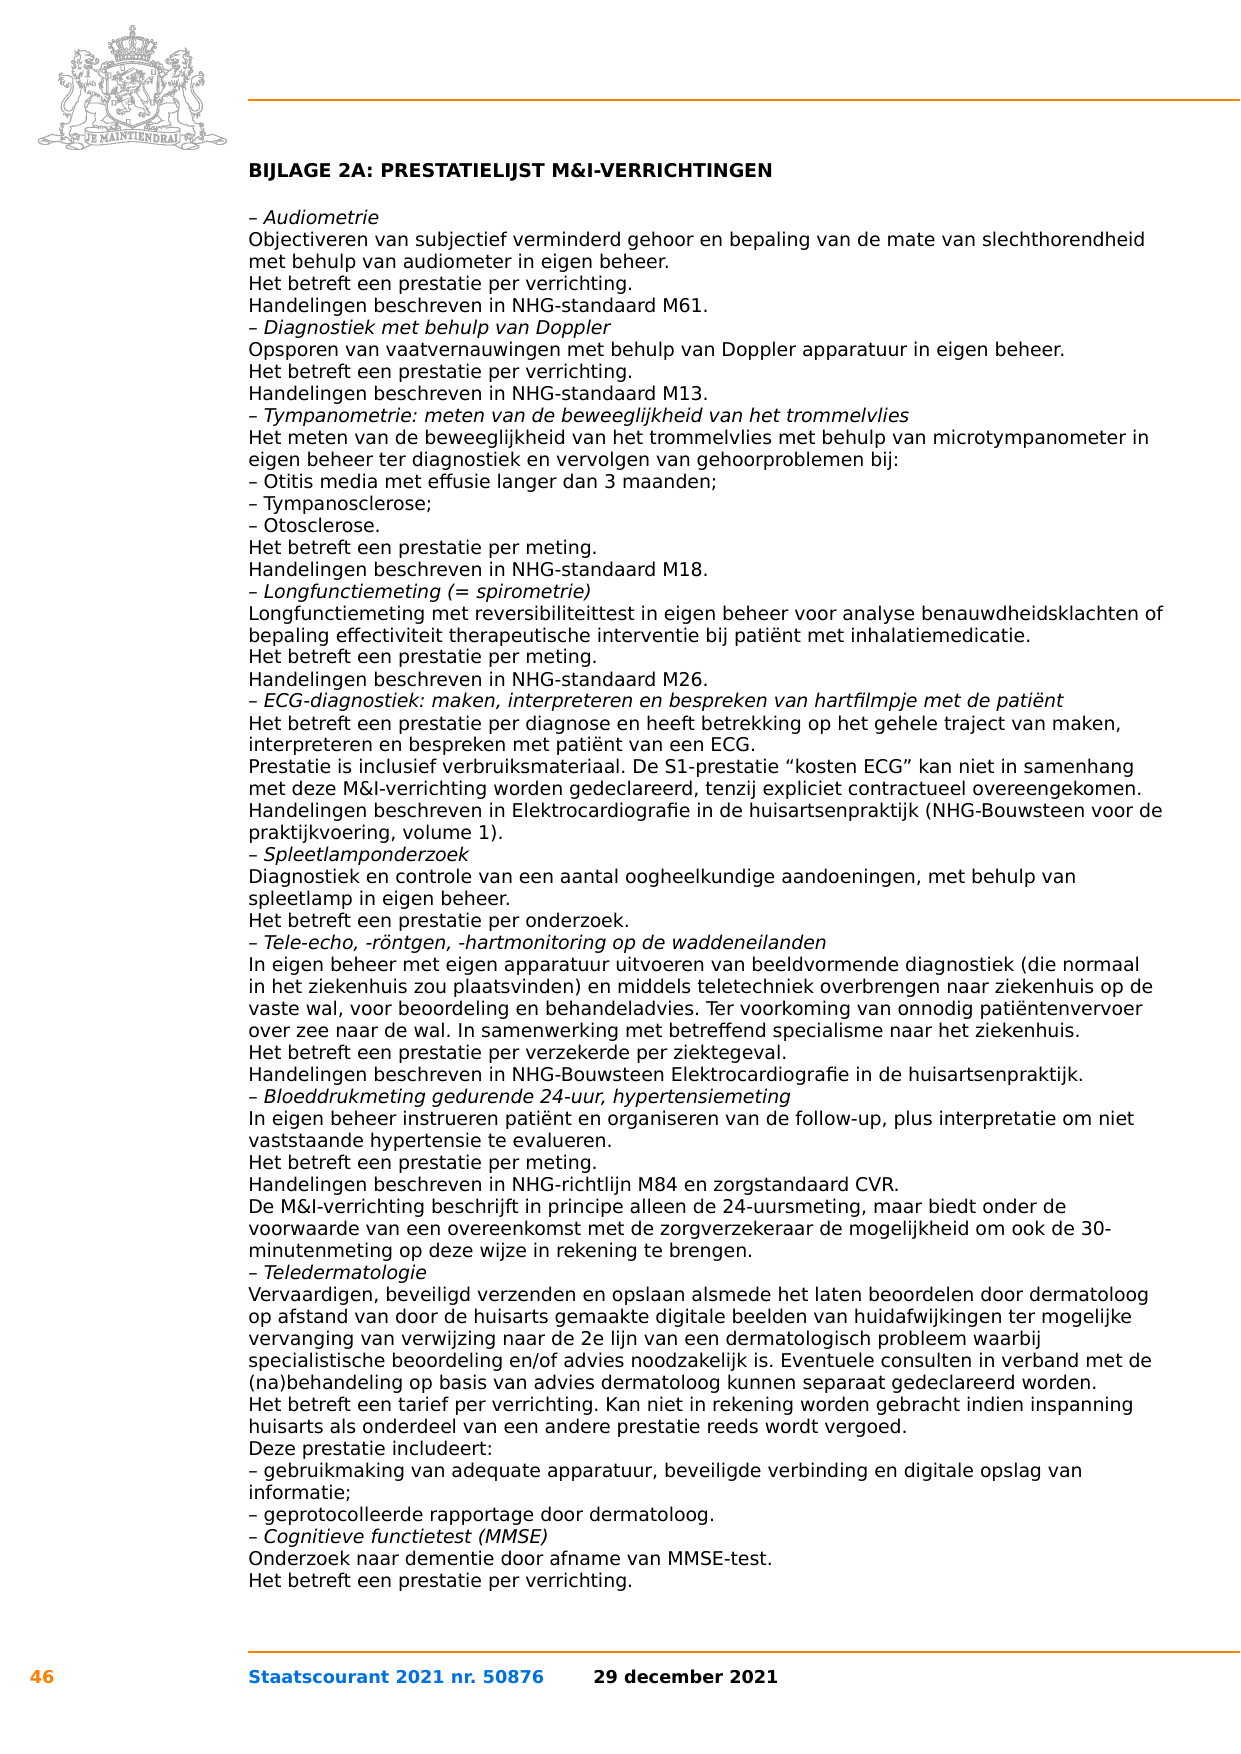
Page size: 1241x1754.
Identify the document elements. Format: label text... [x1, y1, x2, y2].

text Vervaardigen, beveiligd verzenden en opslaan alsmede het laten beoordelen door dermatoloog op afstand van door de huisarts gemaakte digitale beelden van huidafwijkingen ter mogelijke vervanging van verwijzing naar de 2e lijn van een dermatologisch probleem waarbij specialistische beoordeling en/of advies noodzakelijk is. Eventuele consulten in verband met de (na)behandeling op basis van advies dermatoloog kunnen separaat gedeclareerd worden. [248, 1284, 1163, 1394]
text Het meten van de beweeglijkheid van het trommelvlies met behulp van microtympanometer in eigen beheer ter diagnostiek en vervolgen van gehoorproblemen bij: [248, 427, 1163, 471]
text Handelingen beschreven in Elektrocardiografie in de huisartsenpraktijk (NHG-Bouwsteen voor de praktijkvoering, volume 1). [248, 800, 1163, 844]
text Deze prestatie includeert: [248, 1438, 1163, 1460]
text In eigen beheer instrueren patiënt en organiseren van de follow-up, plus interpretatie om niet vaststaande hypertensie te evalueren. [248, 1108, 1163, 1152]
text – Tympanometrie: meten van de beweeglijkheid van het trommelvlies [248, 405, 1163, 427]
text – Tele-echo, -röntgen, -hartmonitoring op de waddeneilanden [248, 932, 1163, 954]
text – geprotocolleerde rapportage door dermatoloog. [248, 1504, 1163, 1526]
text Handelingen beschreven in NHG-standaard M26. [248, 668, 1163, 690]
text Het betreft een prestatie per meting. [248, 646, 1163, 668]
text Diagnostiek en controle van een aantal oogheelkundige aandoeningen, met behulp van spleetlamp in eigen beheer. [248, 866, 1163, 910]
text Handelingen beschreven in NHG-standaard M61. [248, 295, 1163, 317]
text Onderzoek naar dementie door afname van MMSE-test. [248, 1548, 1163, 1569]
text Het betreft een prestatie per onderzoek. [248, 910, 1163, 932]
text – Tympanosclerose; [248, 493, 1163, 514]
text In eigen beheer met eigen apparatuur uitvoeren van beeldvormende diagnostiek (die normaal in het ziekenhuis zou plaatsvinden) en middels teletechniek overbrengen naar ziekenhuis op de vaste wal, voor beoordeling en behandeladvies. Ter voorkoming van onnodig patiëntenvervoer over zee naar de wal. In samenwerking met betreffend specialisme naar het ziekenhuis. [248, 954, 1163, 1042]
text De M&I-verrichting beschrijft in principe alleen de 24-uursmeting, maar biedt onder de voorwaarde van een overeenkomst met de zorgverzekeraar de mogelijkheid om ook de 30-minutenmeting op deze wijze in rekening te brengen. [248, 1196, 1163, 1262]
text Handelingen beschreven in NHG-standaard M18. [248, 558, 1163, 581]
text – gebruikmaking van adequate apparatuur, beveiligde verbinding en digitale opslag van informatie; [248, 1460, 1163, 1504]
text – Bloeddrukmeting gedurende 24-uur, hypertensiemeting [248, 1086, 1163, 1108]
picture [38, 25, 227, 150]
text – Diagnostiek met behulp van Doppler [248, 317, 1163, 339]
text – Otosclerose. [248, 514, 1163, 537]
text Prestatie is inclusief verbruiksmateriaal. De S1-prestatie “kosten ECG” kan niet in samenhang met deze M&I-verrichting worden gedeclareerd, tenzij expliciet contractueel overeengekomen. [248, 756, 1163, 800]
text – Cognitieve functietest (MMSE) [248, 1526, 1163, 1548]
text – Spleetlamponderzoek [248, 844, 1163, 866]
text – Teledermatologie [248, 1262, 1163, 1284]
subtitle BIJLAGE 2A: PRESTATIELIJST M&I-VERRICHTINGEN [248, 160, 1163, 182]
text Handelingen beschreven in NHG-standaard M13. [248, 383, 1163, 405]
text Objectiveren van subjectief verminderd gehoor en bepaling van de mate van slechthorendheid met behulp van audiometer in eigen beheer. [248, 229, 1163, 273]
text Het betreft een prestatie per meting. [248, 1152, 1163, 1174]
text Het betreft een prestatie per meting. [248, 537, 1163, 558]
text – ECG-diagnostiek: maken, interpreteren en bespreken van hartfilmpje met de patiënt [248, 690, 1163, 712]
text Longfunctiemeting met reversibiliteittest in eigen beheer voor analyse benauwdheidsklachten of bepaling effectiviteit therapeutische interventie bij patiënt met inhalatiemedicatie. [248, 602, 1163, 646]
text Het betreft een prestatie per verrichting. [248, 273, 1163, 295]
text Het betreft een prestatie per diagnose en heeft betrekking op het gehele traject van maken, interpreteren en bespreken met patiënt van een ECG. [248, 712, 1163, 756]
text Opsporen van vaatvernauwingen met behulp van Doppler apparatuur in eigen beheer. [248, 339, 1163, 361]
text – Otitis media met effusie langer dan 3 maanden; [248, 471, 1163, 493]
text Het betreft een prestatie per verrichting. [248, 1569, 1163, 1592]
text Het betreft een prestatie per verrichting. [248, 361, 1163, 383]
text Handelingen beschreven in NHG-richtlijn M84 en zorgstandaard CVR. [248, 1174, 1163, 1196]
text Handelingen beschreven in NHG-Bouwsteen Elektrocardiografie in de huisartsenpraktijk. [248, 1064, 1163, 1086]
text – Longfunctiemeting (= spirometrie) [248, 581, 1163, 602]
text Het betreft een tarief per verrichting. Kan niet in rekening worden gebracht indien inspanning huisarts als onderdeel van een andere prestatie reeds wordt vergoed. [248, 1394, 1163, 1438]
text Het betreft een prestatie per verzekerde per ziektegeval. [248, 1042, 1163, 1064]
text – Audiometrie [248, 207, 1163, 229]
